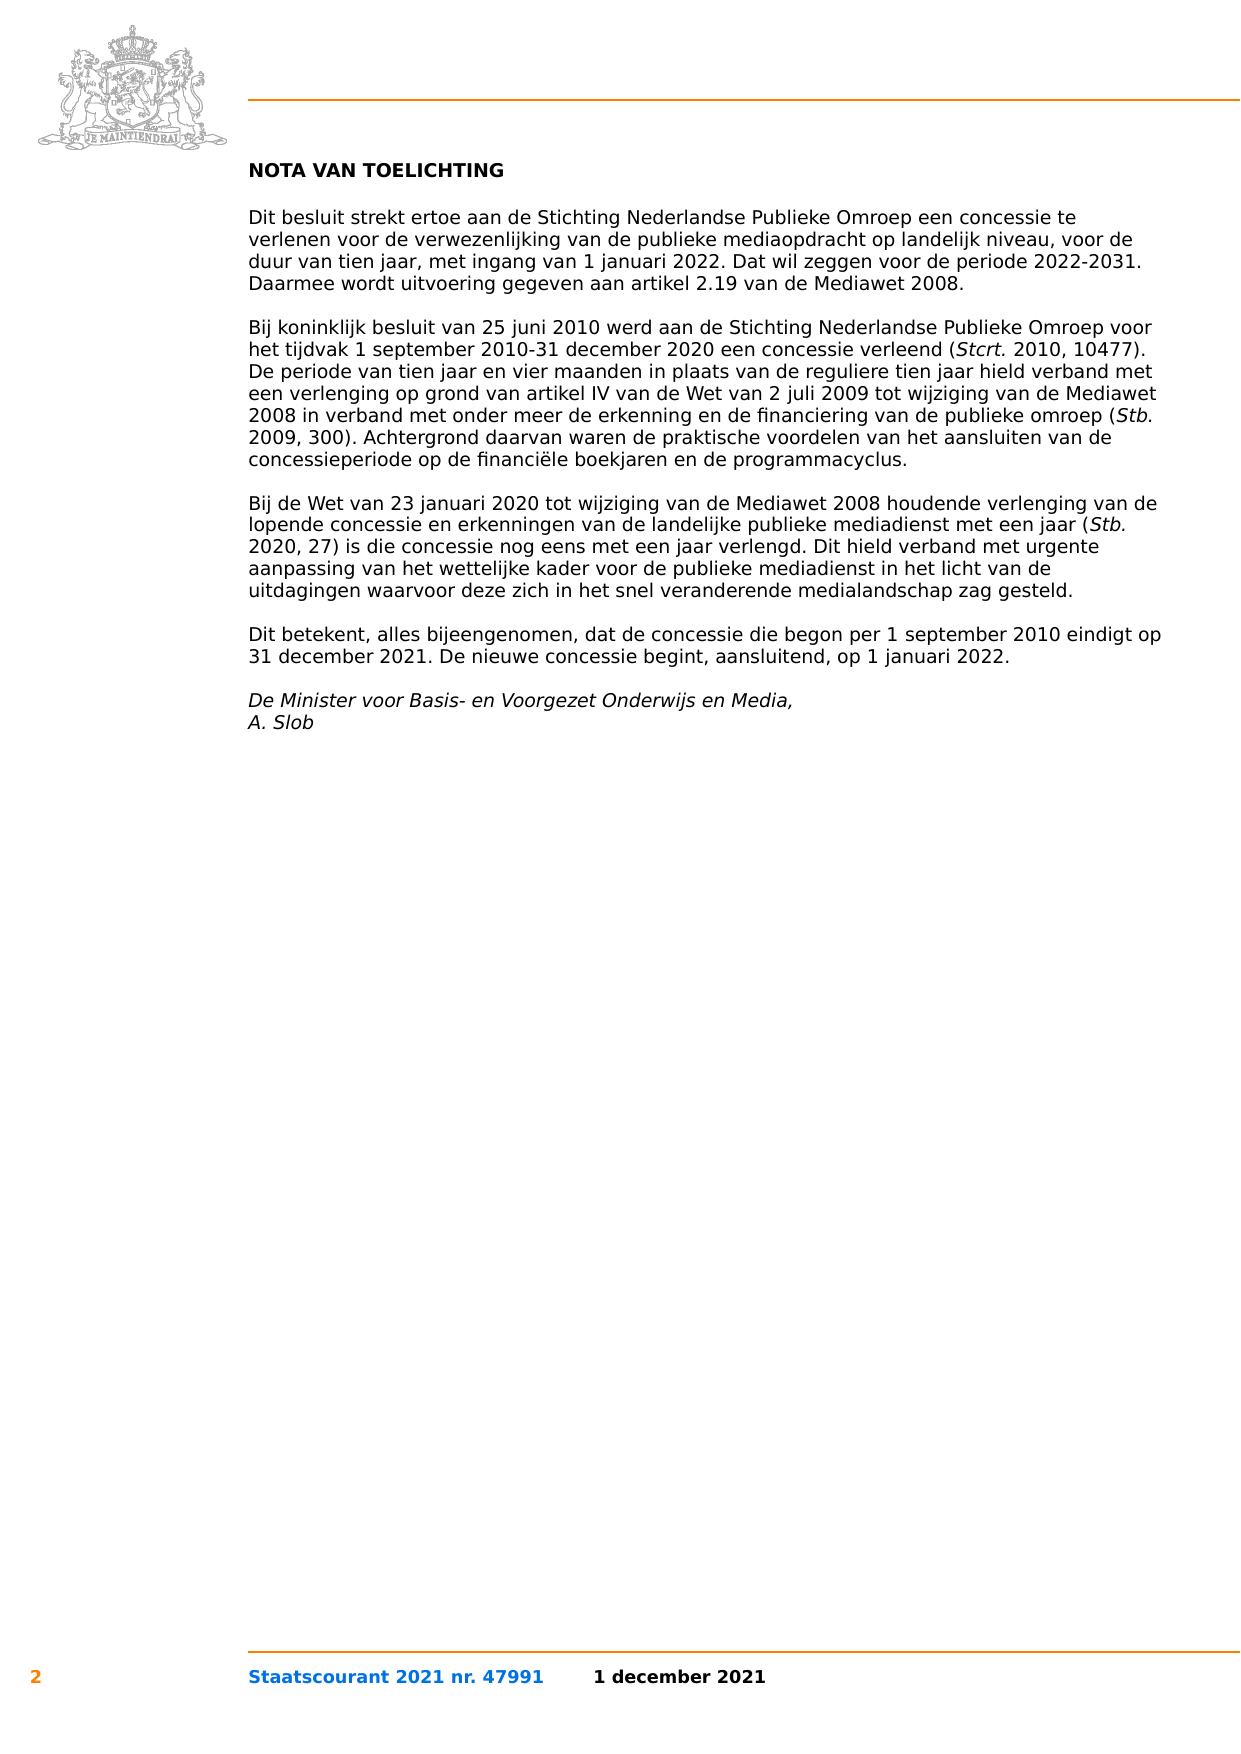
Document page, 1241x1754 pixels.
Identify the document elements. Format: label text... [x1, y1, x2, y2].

text Dit besluit strekt ertoe aan de Stichting Nederlandse Publieke Omroep een concessie te verlenen voor de verwezenlijking van de publieke mediaopdracht op landelijk niveau, voor de duur van tien jaar, met ingang van 1 januari 2022. Dat wil zeggen voor de periode 2022-2031. Daarmee wordt uitvoering gegeven aan artikel 2.19 van de Mediawet 2008. [248, 207, 1163, 295]
text Dit betekent, alles bijeengenomen, dat de concessie die begon per 1 september 2010 eindigt op 31 december 2021. De nieuwe concessie begint, aansluitend, op 1 januari 2022. [248, 624, 1163, 668]
text Bij koninklijk besluit van 25 juni 2010 werd aan de Stichting Nederlandse Publieke Omroep voor het tijdvak 1 september 2010-31 december 2020 een concessie verleend (Stcrt. 2010, 10477). De periode van tien jaar en vier maanden in plaats van de reguliere tien jaar hield verband met een verlenging op grond van artikel IV van de Wet van 2 juli 2009 tot wijziging van de Mediawet 2008 in verband met onder meer de erkenning en de financiering van de publieke omroep (Stb. 2009, 300). Achtergrond daarvan waren de praktische voordelen van het aansluiten van de concessieperiode op de financiële boekjaren en de programmacyclus. [248, 317, 1163, 471]
text De Minister voor Basis- en Voorgezet Onderwijs en Media, A. Slob [248, 690, 1163, 734]
subtitle NOTA VAN TOELICHTING [248, 160, 1163, 182]
text Bij de Wet van 23 januari 2020 tot wijziging van de Mediawet 2008 houdende verlenging van de lopende concessie en erkenningen van de landelijke publieke mediadienst met een jaar (Stb. 2020, 27) is die concessie nog eens met een jaar verlengd. Dit hield verband met urgente aanpassing van het wettelijke kader voor de publieke mediadienst in het licht van de uitdagingen waarvoor deze zich in het snel veranderende medialandschap zag gesteld. [248, 492, 1163, 602]
picture [38, 25, 227, 150]
